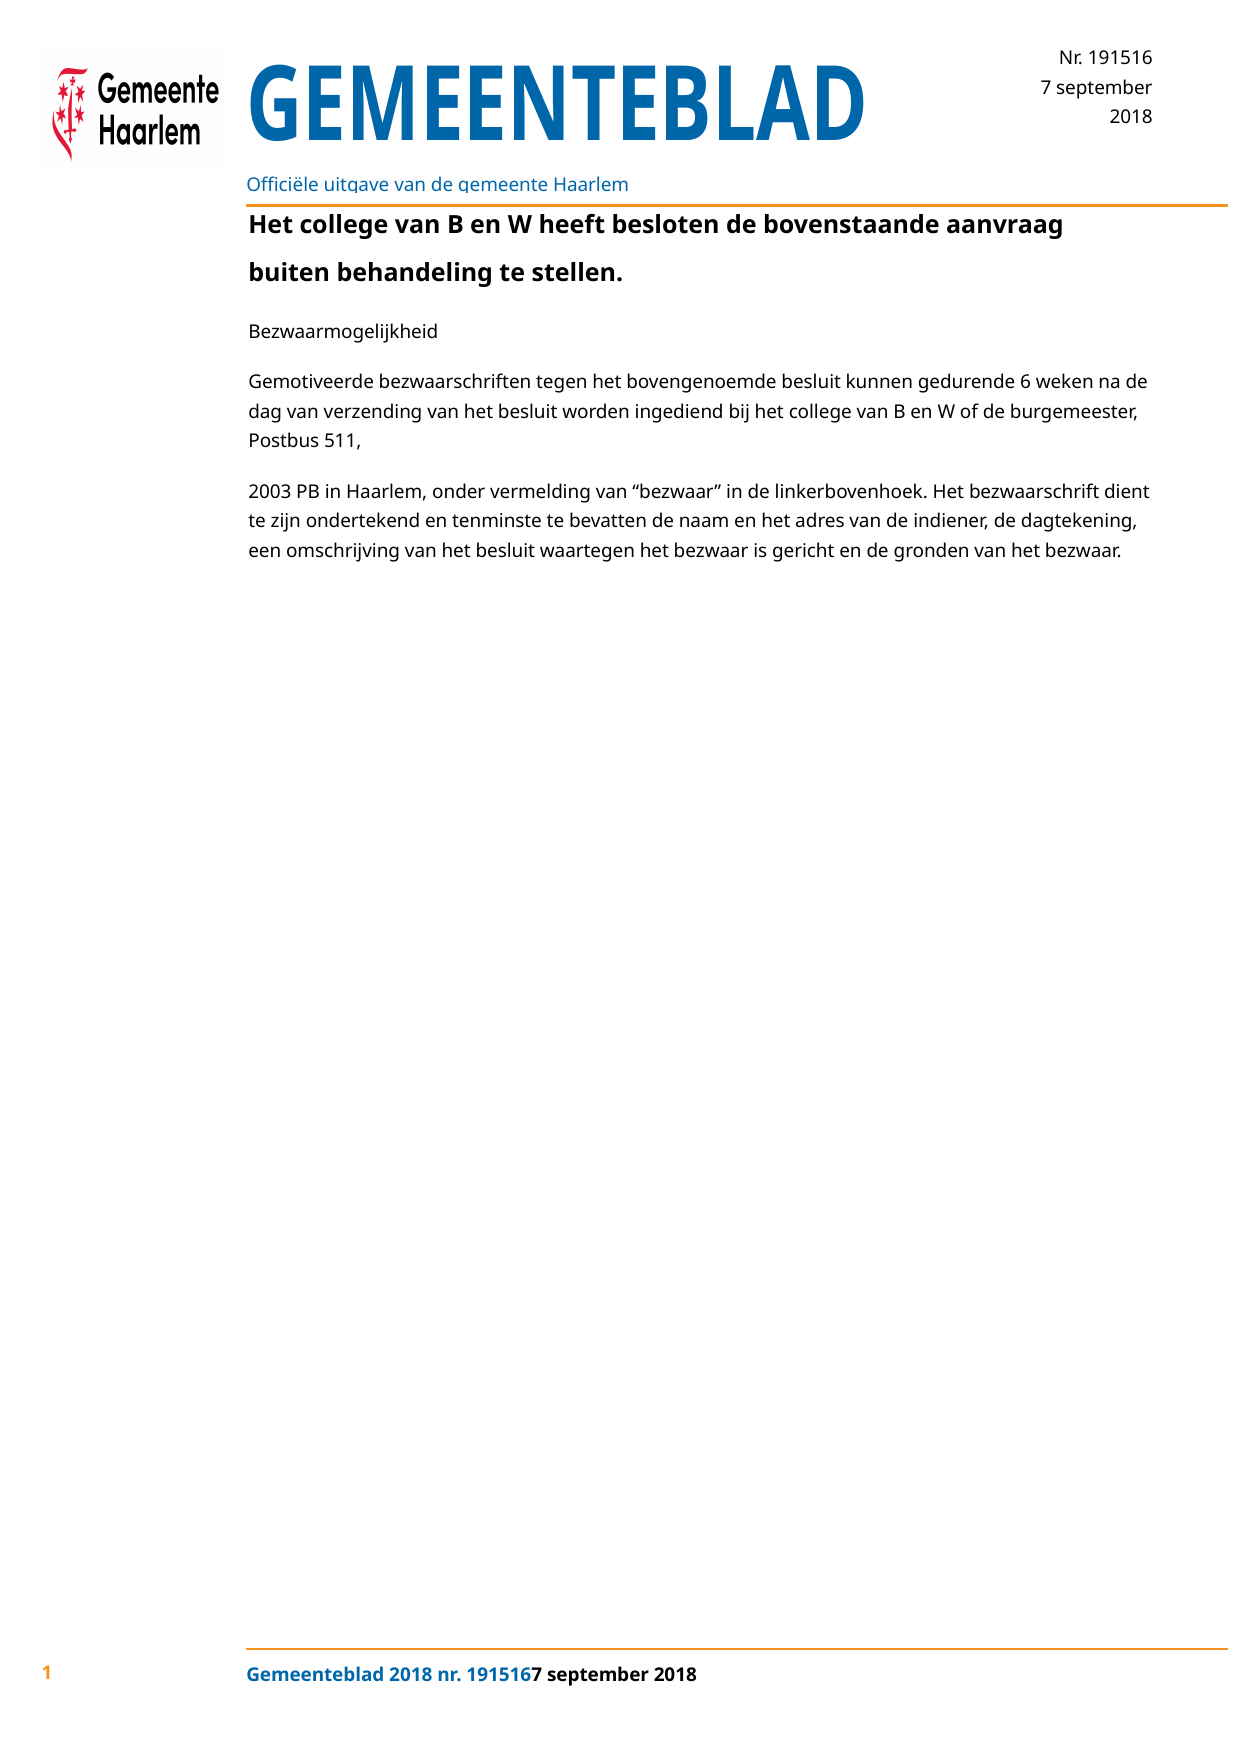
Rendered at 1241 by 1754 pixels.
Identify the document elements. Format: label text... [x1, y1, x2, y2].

text Bezwaarmogelijkheid [248, 318, 1152, 344]
text Het college van B en W heeft besloten de bovenstaande aanvraag buiten behandeling te stellen. [248, 207, 1152, 288]
text Gemotiveerde bezwaarschriften tegen het bovengenoemde besluit kunnen gedurende 6 weken na de dag van verzending van het besluit worden ingediend bij het college van B en W of de burgemeester, Postbus 511, [248, 368, 1152, 453]
text 2003 PB in Haarlem, onder vermelding van “bezwaar” in de linkerbovenhoek. Het bezwaarschrift dient te zijn ondertekend en tenminste te bevatten de naam en het adres van de indiener, de dagtekening, een omschrijving van het besluit waartegen het bezwaar is gericht en de gronden van het bezwaar. [248, 478, 1152, 563]
picture [41, 47, 231, 172]
